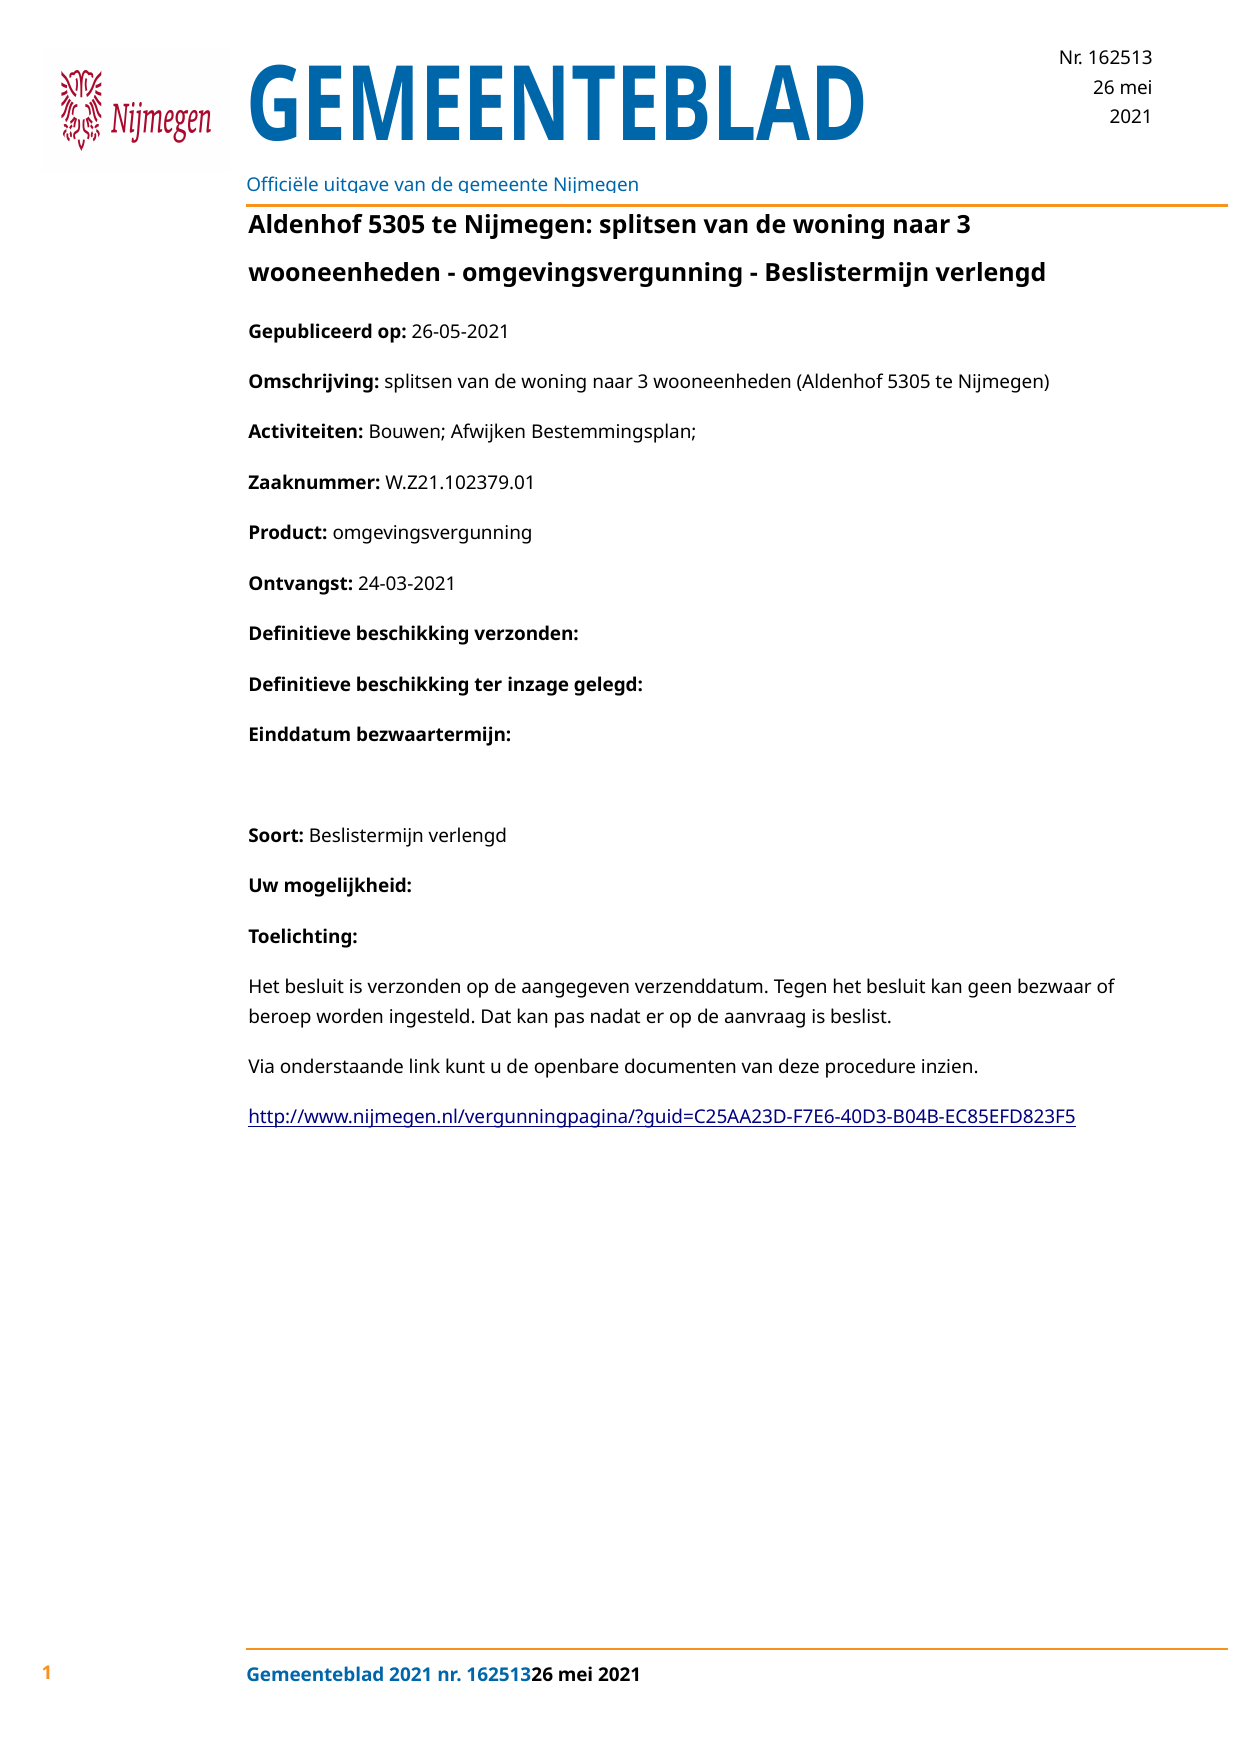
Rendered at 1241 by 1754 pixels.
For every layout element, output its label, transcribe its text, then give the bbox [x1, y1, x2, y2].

text Activiteiten: Bouwen; Afwijken Bestemmingsplan; [248, 419, 1152, 444]
text Ontvangst: 24-03-2021 [248, 570, 1152, 596]
text Via onderstaande link kunt u de openbare documenten van deze procedure inzien. [248, 1053, 1152, 1079]
text Het besluit is verzonden op de aangegeven verzenddatum. Tegen het besluit kan geen bezwaar of beroep worden ingesteld. Dat kan pas nadat er op de aanvraag is beslist. [248, 973, 1152, 1029]
text Definitieve beschikking verzonden: [248, 620, 1152, 646]
text Definitieve beschikking ter inzage gelegd: [248, 671, 1152, 697]
text Zaaknummer: W.Z21.102379.01 [248, 469, 1152, 495]
text Uw mogelijkheid: [248, 872, 1152, 898]
text Omschrijving: splitsen van de woning naar 3 wooneenheden (Aldenhof 5305 te Nijmegen) [248, 368, 1152, 394]
text http://www.nijmegen.nl/vergunningpagina/?guid=C25AA23D-F7E6-40D3-B04B-EC85EFD823F5 [248, 1104, 1152, 1129]
text Einddatum bezwaartermijn: [248, 721, 1152, 747]
text Product: omgevingsvergunning [248, 519, 1152, 545]
text Gepubliceerd op: 26-05-2021 [248, 318, 1152, 344]
text Toelichting: [248, 923, 1152, 949]
text Soort: Beslistermijn verlengd [248, 822, 1152, 848]
text Aldenhof 5305 te Nijmegen: splitsen van de woning naar 3 wooneenheden - omgevingsvergunning - Beslistermijn verlengd [248, 207, 1152, 288]
picture [41, 47, 231, 172]
